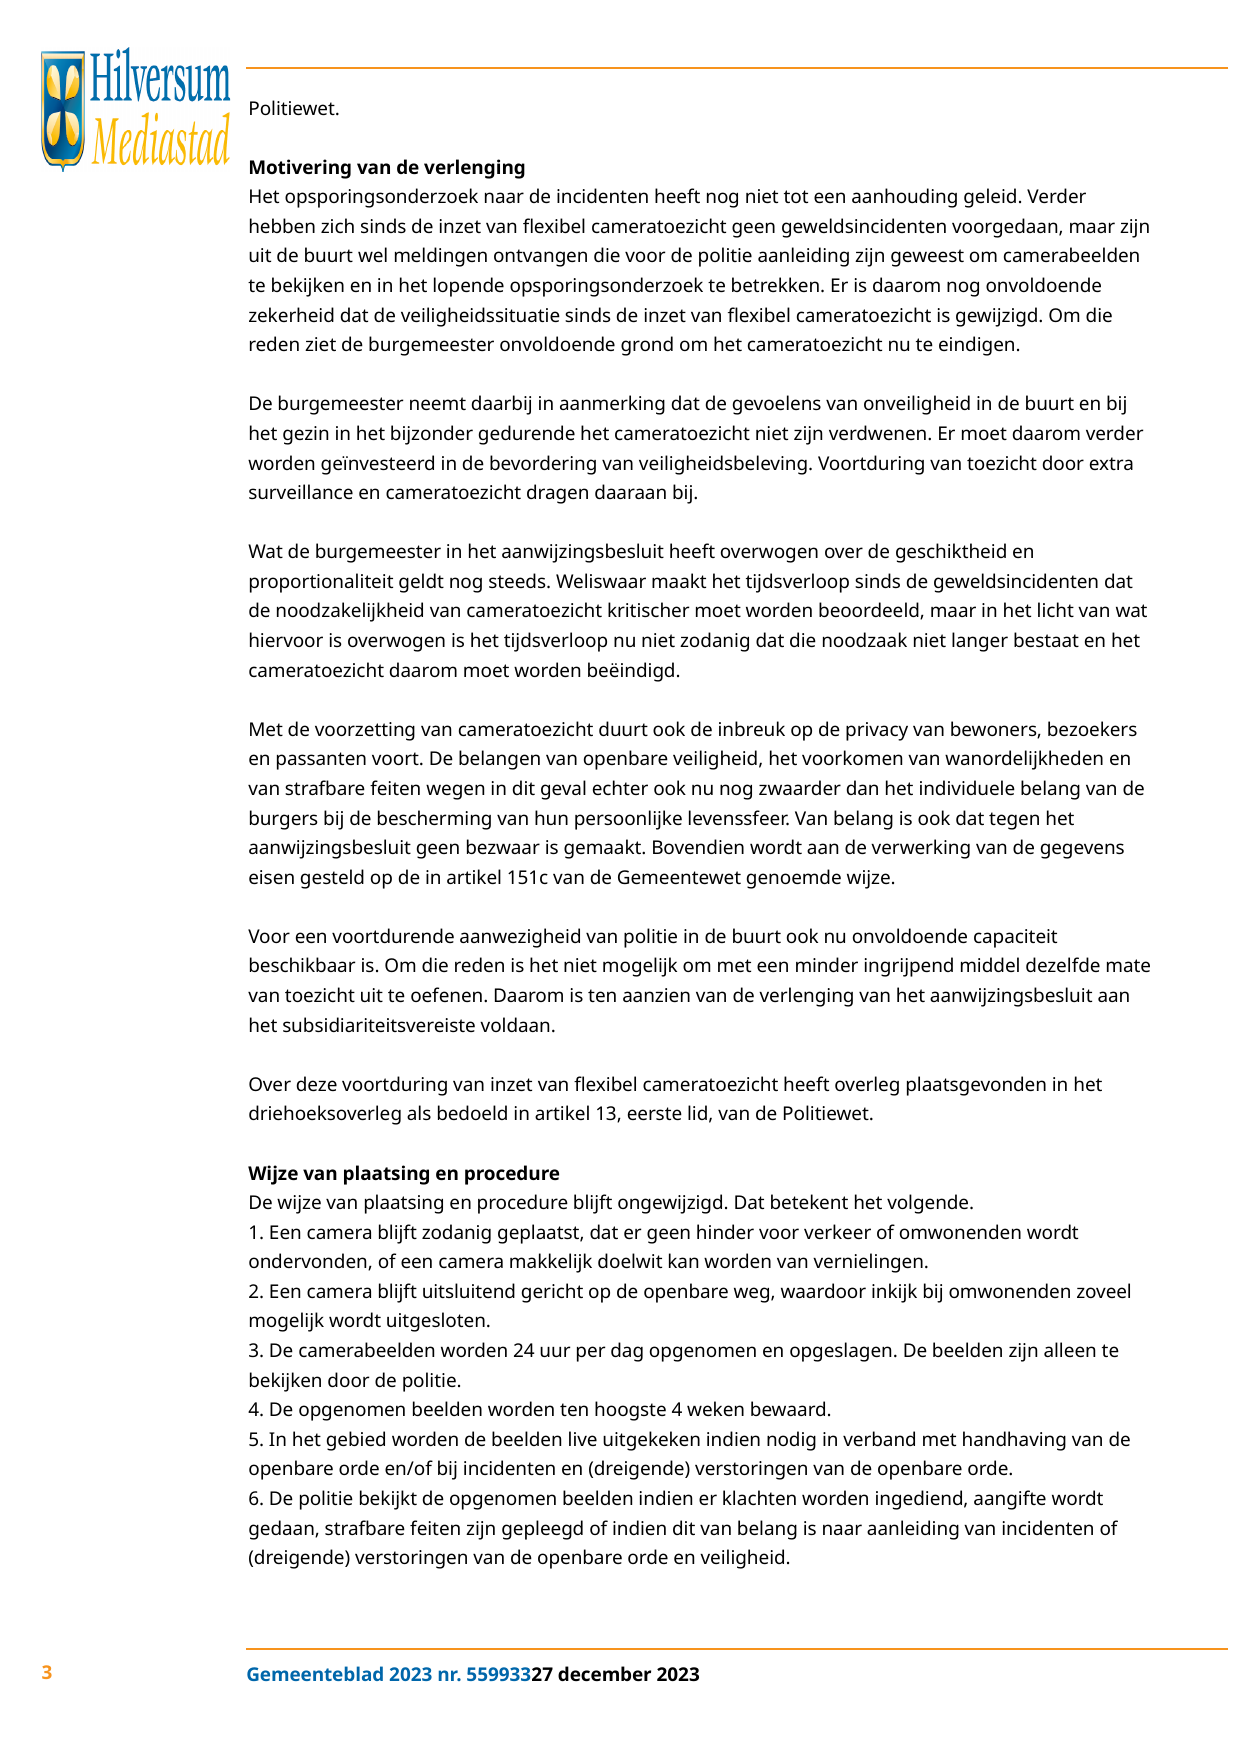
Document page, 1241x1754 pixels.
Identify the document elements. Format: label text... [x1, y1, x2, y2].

text De wijze van plaatsing en procedure blijft ongewijzigd. Dat betekent het volgende. [248, 1189, 1152, 1215]
text 3. De camerabeelden worden 24 uur per dag opgenomen en opgeslagen. De beelden zijn alleen te bekijken door de politie. [248, 1337, 1152, 1393]
text De burgemeester neemt daarbij in aanmerking dat de gevoelens van onveiligheid in de buurt en bij het gezin in het bijzonder gedurende het cameratoezicht niet zijn verdwenen. Er moet daarom verder worden geïnvesteerd in de bevordering van veiligheidsbeleving. Voortduring van toezicht door extra surveillance en cameratoezicht dragen daaraan bij. [248, 391, 1152, 505]
text 1. Een camera blijft zodanig geplaatst, dat er geen hinder voor verkeer of omwonenden wordt ondervonden, of een camera makkelijk doelwit kan worden van vernielingen. [248, 1219, 1152, 1274]
text Wat de burgemeester in het aanwijzingsbesluit heeft overwogen over de geschiktheid en proportionaliteit geldt nog steeds. Weliswaar maakt het tijdsverloop sinds de geweldsincidenten dat de noodzakelijkheid van cameratoezicht kritischer moet worden beoordeeld, maar in het licht van wat hiervoor is overwogen is het tijdsverloop nu niet zodanig dat die noodzaak niet langer bestaat en het cameratoezicht daarom moet worden beëindigd. [248, 538, 1152, 683]
text Met de voorzetting van cameratoezicht duurt ook de inbreuk op de privacy van bewoners, bezoekers en passanten voort. De belangen van openbare veiligheid, het voorkomen van wanordelijkheden en van strafbare feiten wegen in dit geval echter ook nu nog zwaarder dan het individuele belang van de burgers bij de bescherming van hun persoonlijke levenssfeer. Van belang is ook dat tegen het aanwijzingsbesluit geen bezwaar is gemaakt. Bovendien wordt aan de verwerking van de gegevens eisen gesteld op de in artikel 151c van de Gemeentewet genoemde wijze. [248, 716, 1152, 890]
text 5. In het gebied worden de beelden live uitgekeken indien nodig in verband met handhaving van de openbare orde en/of bij incidenten en (dreigende) verstoringen van de openbare orde. [248, 1426, 1152, 1481]
text 2. Een camera blijft uitsluitend gericht op de openbare weg, waardoor inkijk bij omwonenden zoveel mogelijk wordt uitgesloten. [248, 1278, 1152, 1333]
text Het opsporingsonderzoek naar de incidenten heeft nog niet tot een aanhouding geleid. Verder hebben zich sinds de inzet van flexibel cameratoezicht geen geweldsincidenten voorgedaan, maar zijn uit de buurt wel meldingen ontvangen die voor de politie aanleiding zijn geweest om camerabeelden te bekijken en in het lopende opsporingsonderzoek te betrekken. Er is daarom nog onvoldoende zekerheid dat de veiligheidssituatie sinds de inzet van flexibel cameratoezicht is gewijzigd. Om die reden ziet de burgemeester onvoldoende grond om het cameratoezicht nu te eindigen. [248, 183, 1152, 357]
text Politiewet. [248, 95, 1152, 121]
text Voor een voortdurende aanwezigheid van politie in de buurt ook nu onvoldoende capaciteit beschikbaar is. Om die reden is het niet mogelijk om met een minder ingrijpend middel dezelfde mate van toezicht uit te oefenen. Daarom is ten aanzien van de verlenging van het aanwijzingsbesluit aan het subsidiariteitsvereiste voldaan. [248, 923, 1152, 1038]
text Motivering van de verlenging [248, 154, 1152, 180]
text 4. De opgenomen beelden worden ten hoogste 4 weken bewaard. [248, 1396, 1152, 1422]
text Wijze van plaatsing en procedure [248, 1160, 1152, 1186]
text 6. De politie bekijkt de opgenomen beelden indien er klachten worden ingediend, aangifte wordt gedaan, strafbare feiten zijn gepleegd of indien dit van belang is naar aanleiding van incidenten of (dreigende) verstoringen van de openbare orde en veiligheid. [248, 1485, 1152, 1570]
picture [41, 47, 231, 172]
text Over deze voortduring van inzet van flexibel cameratoezicht heeft overleg plaatsgevonden in het driehoeksoverleg als bedoeld in artikel 13, eerste lid, van de Politiewet. [248, 1071, 1152, 1126]
